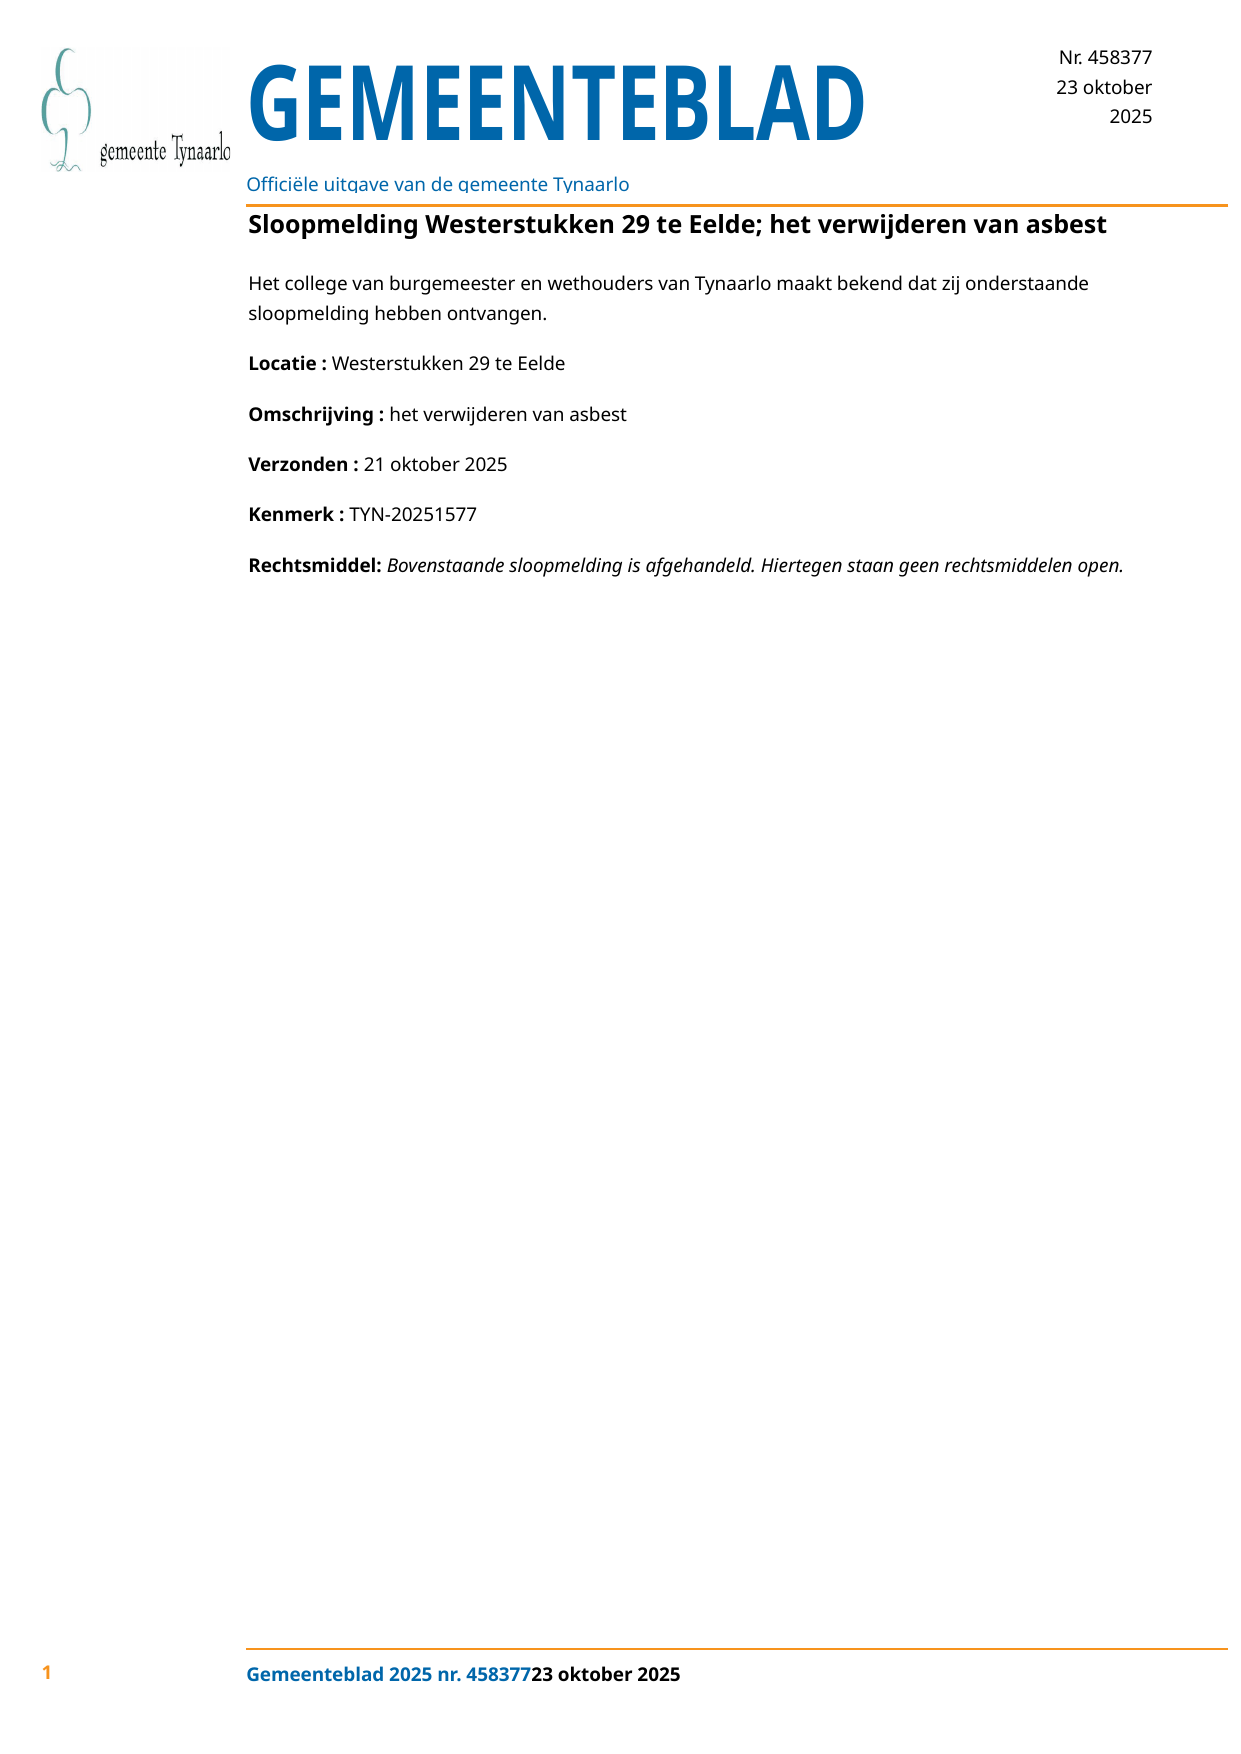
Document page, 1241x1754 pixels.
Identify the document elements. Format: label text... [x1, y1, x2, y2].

text Omschrijving : het verwijderen van asbest [248, 401, 1152, 426]
picture [41, 47, 231, 172]
text Locatie : Westerstukken 29 te Eelde [248, 350, 1152, 376]
text Kenmerk : TYN-20251577 [248, 502, 1152, 527]
text Rechtsmiddel: Bovenstaande sloopmelding is afgehandeld. Hiertegen staan geen rechtsmiddelen open. [248, 552, 1152, 578]
text Het college van burgemeester en wethouders van Tynaarlo maakt bekend dat zij onderstaande sloopmelding hebben ontvangen. [248, 270, 1152, 326]
text Sloopmelding Westerstukken 29 te Eelde; het verwijderen van asbest [248, 207, 1152, 241]
text Verzonden : 21 oktober 2025 [248, 451, 1152, 477]
